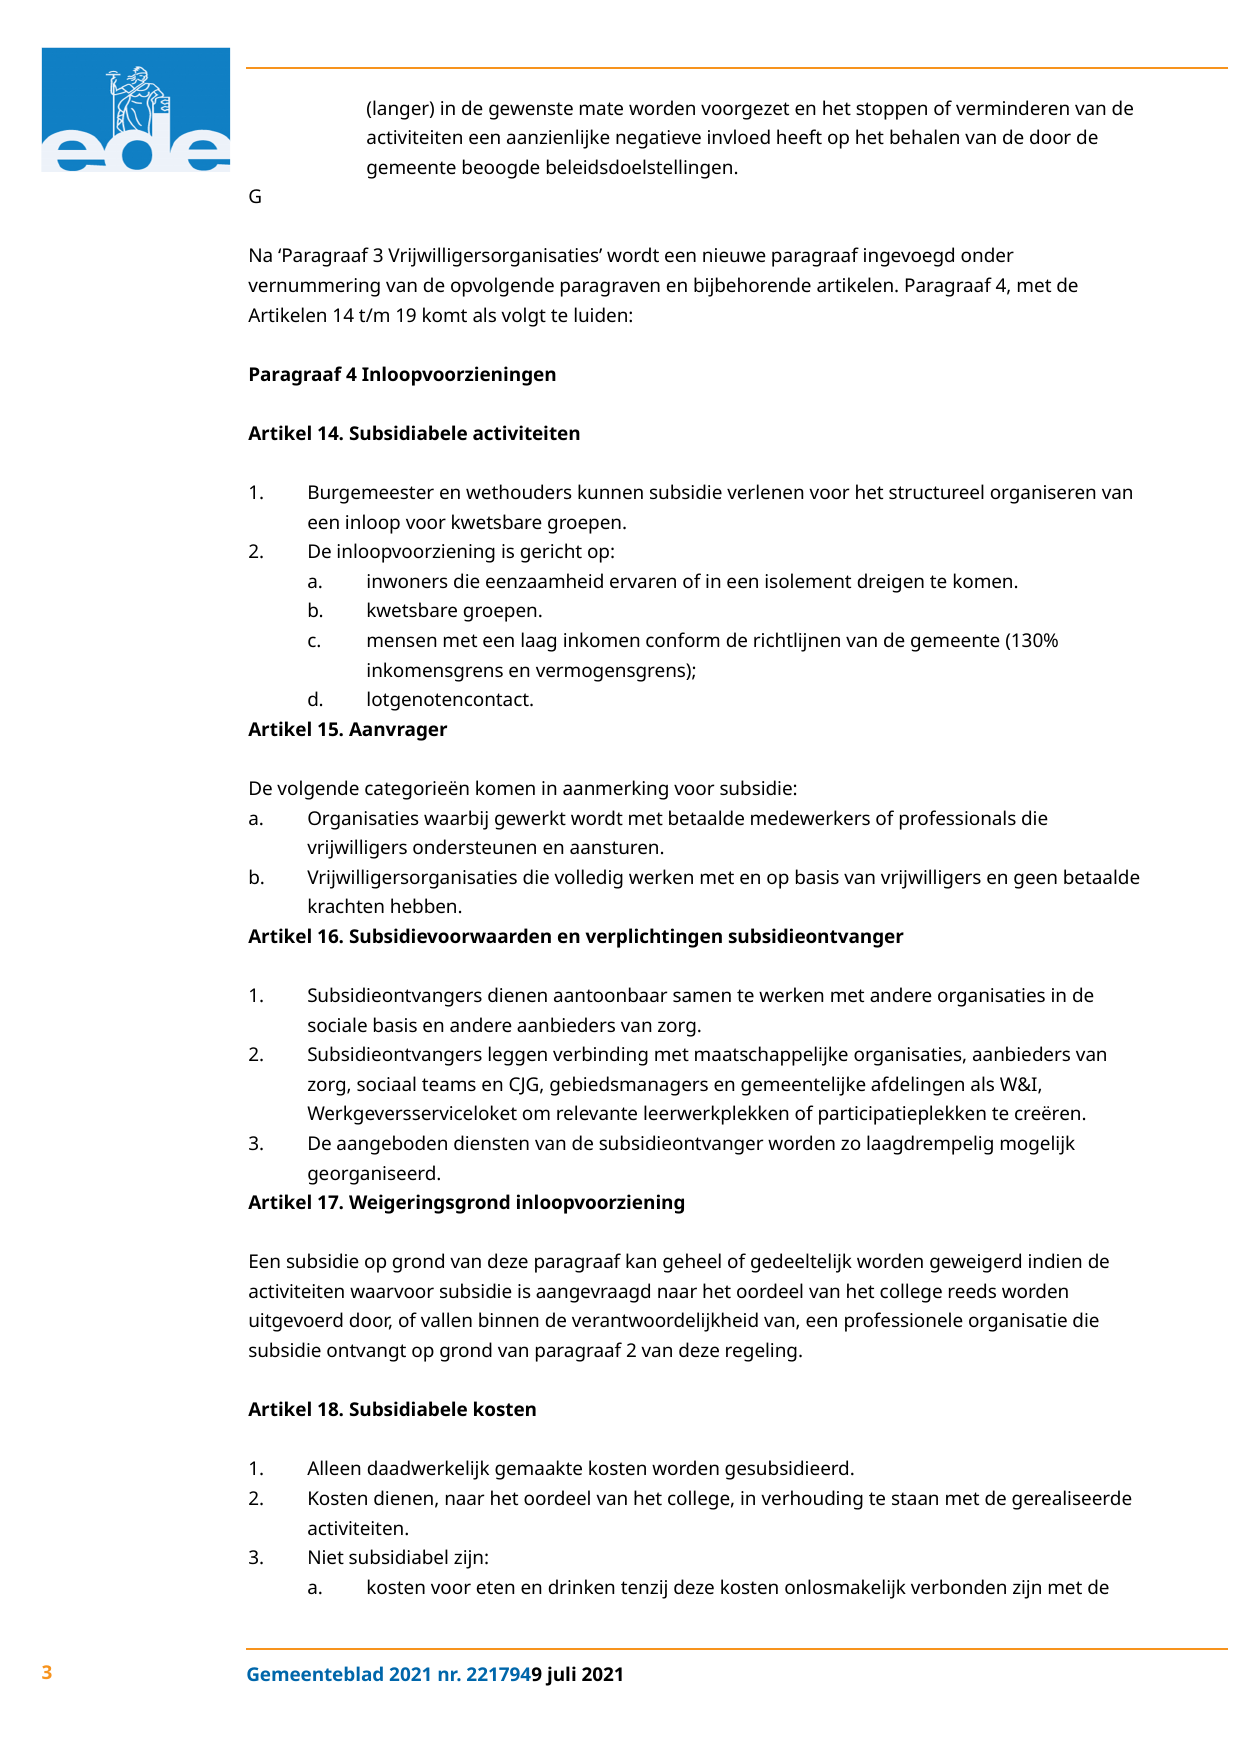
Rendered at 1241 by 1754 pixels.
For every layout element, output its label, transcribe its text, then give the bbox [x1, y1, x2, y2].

list Burgemeester en wethouders kunnen subsidie verlenen voor het structureel organiseren van een inloop voor kwetsbare groepen. [248, 479, 1152, 535]
list (langer) in de gewenste mate worden voorgezet en het stoppen of verminderen van de activiteiten een aanzienlijke negatieve invloed heeft op het behalen van de door de gemeente beoogde beleidsdoelstellingen. [307, 95, 1152, 180]
text G [248, 183, 1152, 209]
list Subsidieontvangers dienen aantoonbaar samen te werken met andere organisaties in de sociale basis en andere aanbieders van zorg. [248, 982, 1152, 1038]
list lotgenotencontact. [307, 686, 1152, 712]
list Alleen daadwerkelijk gemaakte kosten worden gesubsidieerd. [248, 1456, 1152, 1481]
text Paragraaf 4 Inloopvoorzieningen [248, 361, 1152, 387]
list De aangeboden diensten van de subsidieontvanger worden zo laagdrempelig mogelijk georganiseerd. [248, 1130, 1152, 1186]
list Vrijwilligersorganisaties die volledig werken met en op basis van vrijwilligers en geen betaalde krachten hebben. [248, 864, 1152, 919]
text Artikel 16. Subsidievoorwaarden en verplichtingen subsidieontvanger [248, 923, 1152, 949]
list Subsidieontvangers leggen verbinding met maatschappelijke organisaties, aanbieders van zorg, sociaal teams en CJG, gebiedsmanagers en gemeentelijke afdelingen als W&I, Werkgeversserviceloket om relevante leerwerkplekken of participatieplekken te creëren. [248, 1041, 1152, 1126]
list De inloopvoorziening is gericht op: [248, 538, 1152, 564]
list inwoners die eenzaamheid ervaren of in een isolement dreigen te komen. [307, 568, 1152, 594]
text Artikel 18. Subsidiabele kosten [248, 1396, 1152, 1422]
list Niet subsidiabel zijn: [248, 1544, 1152, 1570]
text Na ‘Paragraaf 3 Vrijwilligersorganisaties’ wordt een nieuwe paragraaf ingevoegd onder vernummering van de opvolgende paragraven en bijbehorende artikelen. Paragraaf 4, met de Artikelen 14 t/m 19 komt als volgt te luiden: [248, 243, 1152, 328]
list Organisaties waarbij gewerkt wordt met betaalde medewerkers of professionals die vrijwilligers ondersteunen en aansturen. [248, 805, 1152, 860]
list Kosten dienen, naar het oordeel van het college, in verhouding te staan met de gerealiseerde activiteiten. [248, 1485, 1152, 1541]
picture [41, 47, 231, 172]
text Een subsidie op grond van deze paragraaf kan geheel of gedeeltelijk worden geweigerd indien de activiteiten waarvoor subsidie is aangevraagd naar het oordeel van het college reeds worden uitgevoerd door, of vallen binnen de verantwoordelijkheid van, een professionele organisatie die subsidie ontvangt op grond van paragraaf 2 van deze regeling. [248, 1248, 1152, 1363]
text De volgende categorieën komen in aanmerking voor subsidie: [248, 775, 1152, 801]
text Artikel 17. Weigeringsgrond inloopvoorziening [248, 1189, 1152, 1215]
text Artikel 14. Subsidiabele activiteiten [248, 420, 1152, 446]
list kosten voor eten en drinken tenzij deze kosten onlosmakelijk verbonden zijn met de [307, 1574, 1152, 1600]
list mensen met een laag inkomen conform de richtlijnen van de gemeente (130% inkomensgrens en vermogensgrens); [307, 627, 1152, 683]
list kwetsbare groepen. [307, 598, 1152, 623]
text Artikel 15. Aanvrager [248, 716, 1152, 742]
